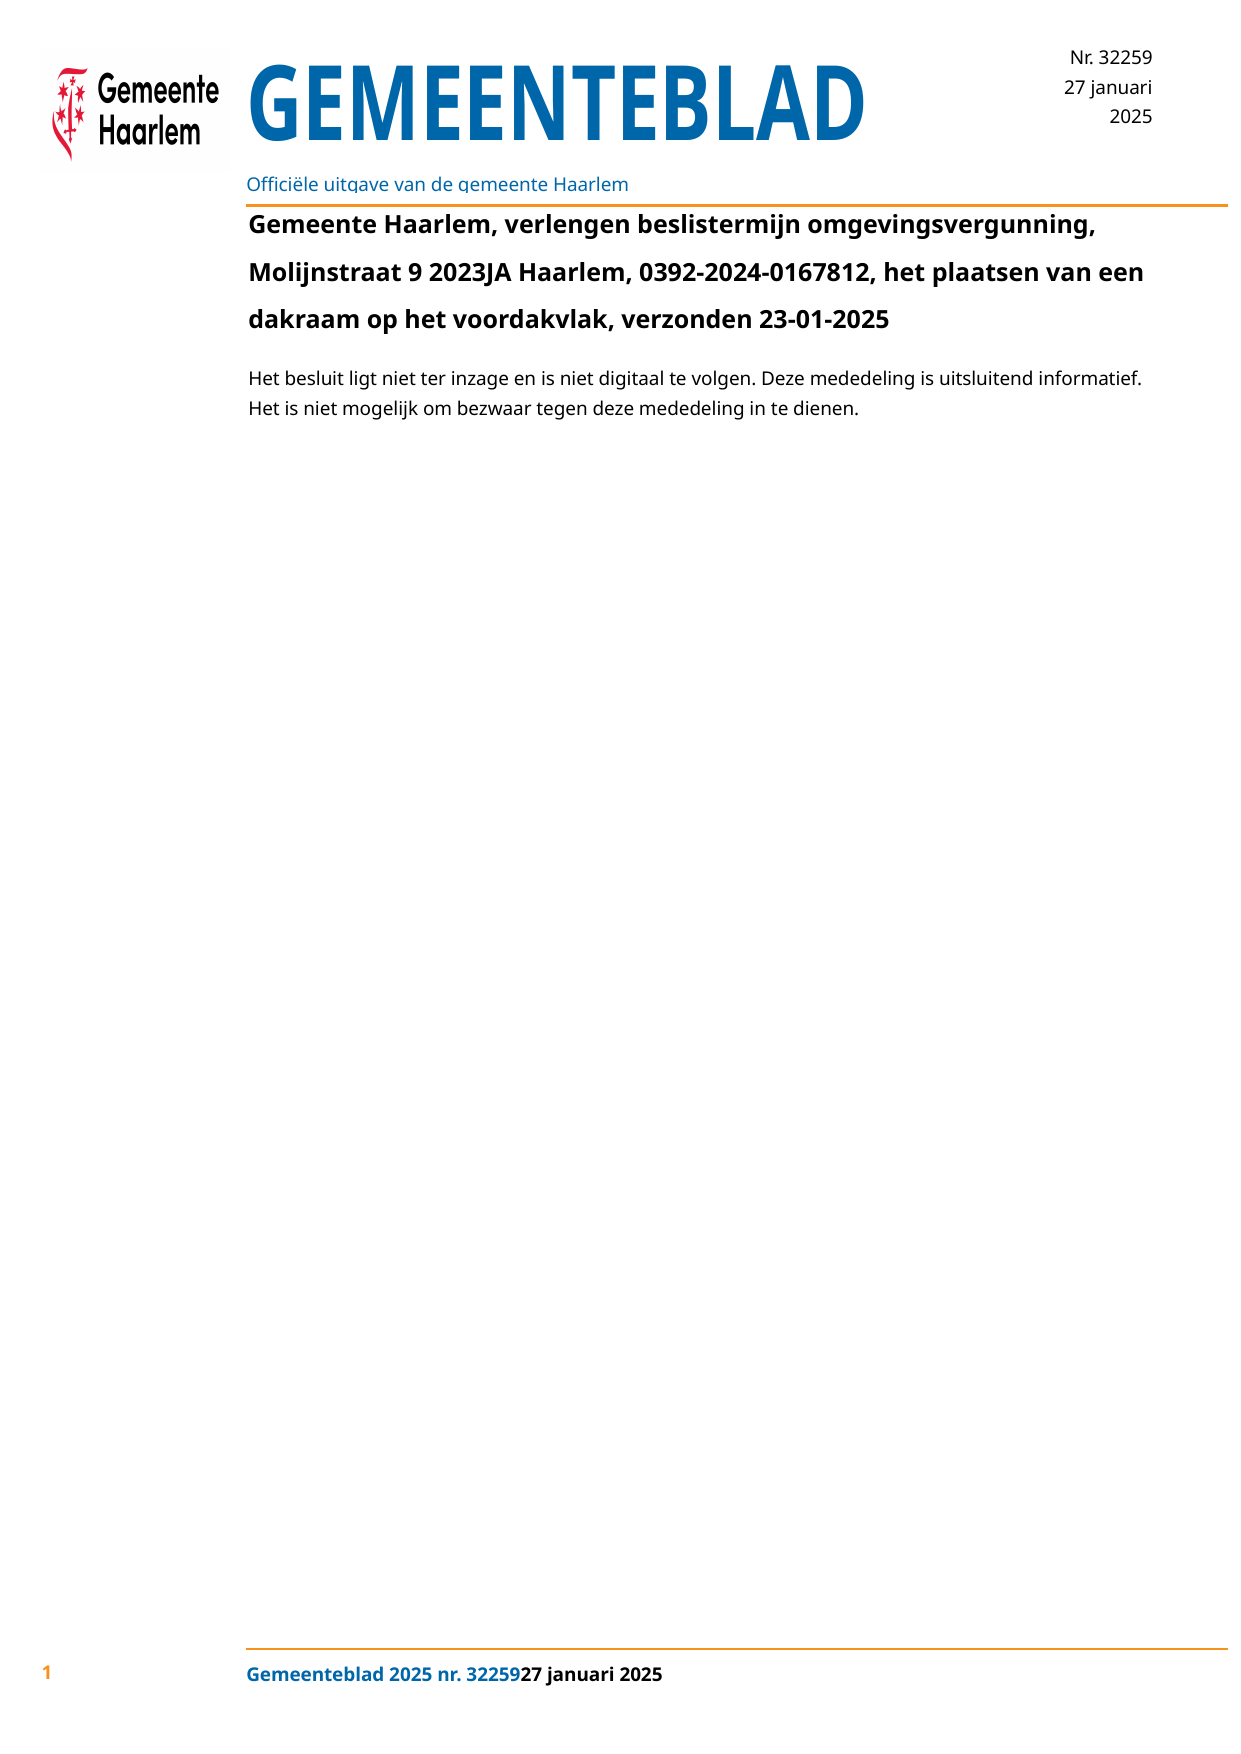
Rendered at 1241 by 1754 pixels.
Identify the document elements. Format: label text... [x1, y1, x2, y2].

picture [41, 47, 231, 172]
text Gemeente Haarlem, verlengen beslistermijn omgevingsvergunning, Molijnstraat 9 2023JA Haarlem, 0392-2024-0167812, het plaatsen van een dakraam op het voordakvlak, verzonden 23-01-2025 [248, 207, 1152, 336]
text Het besluit ligt niet ter inzage en is niet digitaal te volgen. Deze mededeling is uitsluitend informatief. Het is niet mogelijk om bezwaar tegen deze mededeling in te dienen. [248, 366, 1152, 421]
